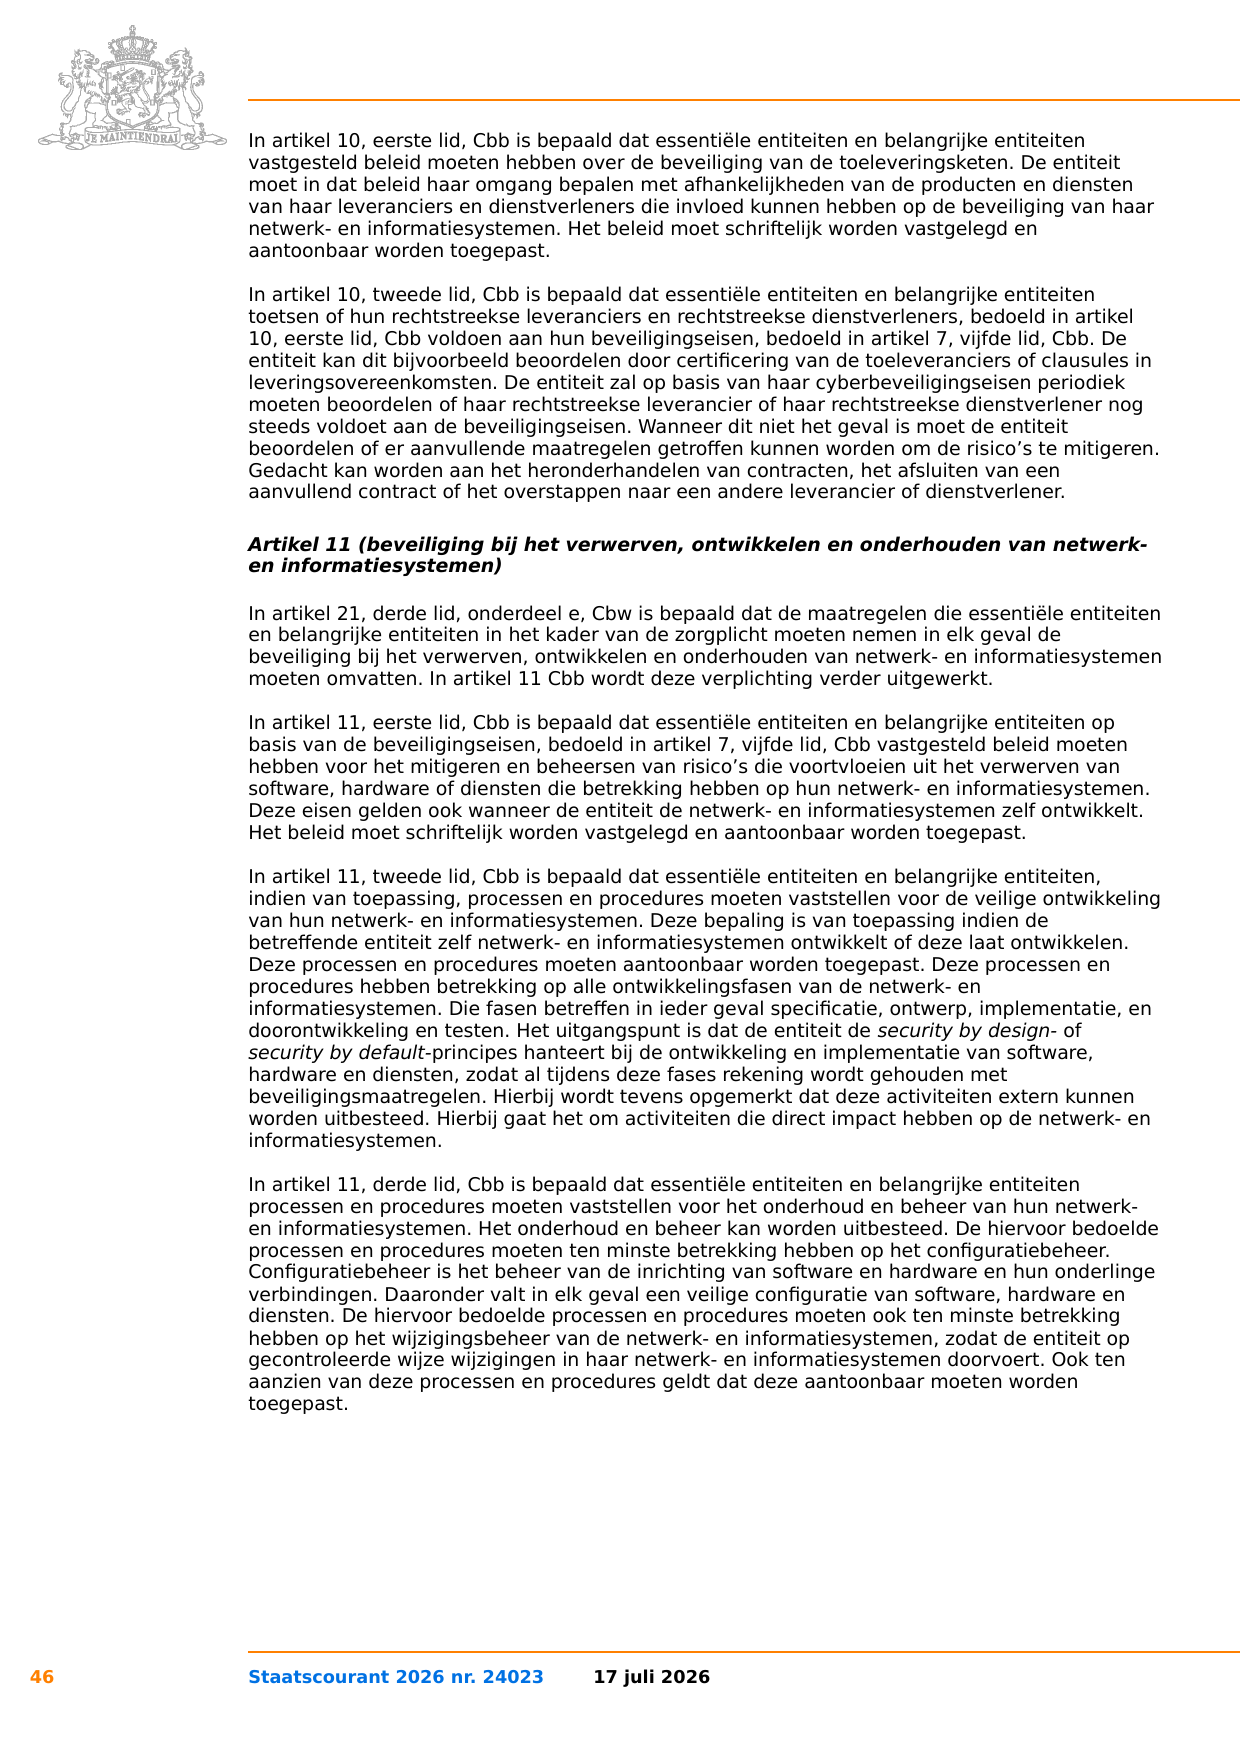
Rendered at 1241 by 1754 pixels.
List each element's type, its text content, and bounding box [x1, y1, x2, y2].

text In artikel 10, eerste lid, Cbb is bepaald dat essentiële entiteiten en belangrijke entiteiten vastgesteld beleid moeten hebben over de beveiliging van de toeleveringsketen. De entiteit moet in dat beleid haar omgang bepalen met afhankelijkheden van de producten en diensten van haar leveranciers en dienstverleners die invloed kunnen hebben op de beveiliging van haar netwerk- en informatiesystemen. Het beleid moet schriftelijk worden vastgelegd en aantoonbaar worden toegepast. [248, 130, 1163, 262]
text In artikel 11, tweede lid, Cbb is bepaald dat essentiële entiteiten en belangrijke entiteiten, indien van toepassing, processen en procedures moeten vaststellen voor de veilige ontwikkeling van hun netwerk- en informatiesystemen. Deze bepaling is van toepassing indien de betreffende entiteit zelf netwerk- en informatiesystemen ontwikkelt of deze laat ontwikkelen. Deze processen en procedures moeten aantoonbaar worden toegepast. Deze processen en procedures hebben betrekking op alle ontwikkelingsfasen van de netwerk- en informatiesystemen. Die fasen betreffen in ieder geval specificatie, ontwerp, implementatie, en doorontwikkeling en testen. Het uitgangspunt is dat de entiteit de security by design- of security by default-principes hanteert bij de ontwikkeling en implementatie van software, hardware en diensten, zodat al tijdens deze fases rekening wordt gehouden met beveiligingsmaatregelen. Hierbij wordt tevens opgemerkt dat deze activiteiten extern kunnen worden uitbesteed. Hierbij gaat het om activiteiten die direct impact hebben op de netwerk- en informatiesystemen. [248, 866, 1163, 1152]
text In artikel 21, derde lid, onderdeel e, Cbw is bepaald dat de maatregelen die essentiële entiteiten en belangrijke entiteiten in het kader van de zorgplicht moeten nemen in elk geval de beveiliging bij het verwerven, ontwikkelen en onderhouden van netwerk- en informatiesystemen moeten omvatten. In artikel 11 Cbb wordt deze verplichting verder uitgewerkt. [248, 602, 1163, 690]
subtitle Artikel 11 (beveiliging bij het verwerven, ontwikkelen en onderhouden van netwerk- en informatiesystemen) [248, 533, 1163, 577]
text In artikel 11, derde lid, Cbb is bepaald dat essentiële entiteiten en belangrijke entiteiten processen en procedures moeten vaststellen voor het onderhoud en beheer van hun netwerk- en informatiesystemen. Het onderhoud en beheer kan worden uitbesteed. De hiervoor bedoelde processen en procedures moeten ten minste betrekking hebben op het configuratiebeheer. Configuratiebeheer is het beheer van de inrichting van software en hardware en hun onderlinge verbindingen. Daaronder valt in elk geval een veilige configuratie van software, hardware en diensten. De hiervoor bedoelde processen en procedures moeten ook ten minste betrekking hebben op het wijzigingsbeheer van de netwerk- en informatiesystemen, zodat de entiteit op gecontroleerde wijze wijzigingen in haar netwerk- en informatiesystemen doorvoert. Ook ten aanzien van deze processen en procedures geldt dat deze aantoonbaar moeten worden toegepast. [248, 1173, 1163, 1415]
picture [38, 25, 227, 150]
text In artikel 11, eerste lid, Cbb is bepaald dat essentiële entiteiten en belangrijke entiteiten op basis van de beveiligingseisen, bedoeld in artikel 7, vijfde lid, Cbb vastgesteld beleid moeten hebben voor het mitigeren en beheersen van risico’s die voortvloeien uit het verwerven van software, hardware of diensten die betrekking hebben op hun netwerk- en informatiesystemen. Deze eisen gelden ook wanneer de entiteit de netwerk- en informatiesystemen zelf ontwikkelt. Het beleid moet schriftelijk worden vastgelegd en aantoonbaar worden toegepast. [248, 712, 1163, 844]
text In artikel 10, tweede lid, Cbb is bepaald dat essentiële entiteiten en belangrijke entiteiten toetsen of hun rechtstreekse leveranciers en rechtstreekse dienstverleners, bedoeld in artikel 10, eerste lid, Cbb voldoen aan hun beveiligingseisen, bedoeld in artikel 7, vijfde lid, Cbb. De entiteit kan dit bijvoorbeeld beoordelen door certificering van de toeleveranciers of clausules in leveringsovereenkomsten. De entiteit zal op basis van haar cyberbeveiligingseisen periodiek moeten beoordelen of haar rechtstreekse leverancier of haar rechtstreekse dienstverlener nog steeds voldoet aan de beveiligingseisen. Wanneer dit niet het geval is moet de entiteit beoordelen of er aanvullende maatregelen getroffen kunnen worden om de risico’s te mitigeren. Gedacht kan worden aan het heronderhandelen van contracten, het afsluiten van een aanvullend contract of het overstappen naar een andere leverancier of dienstverlener. [248, 284, 1163, 503]
